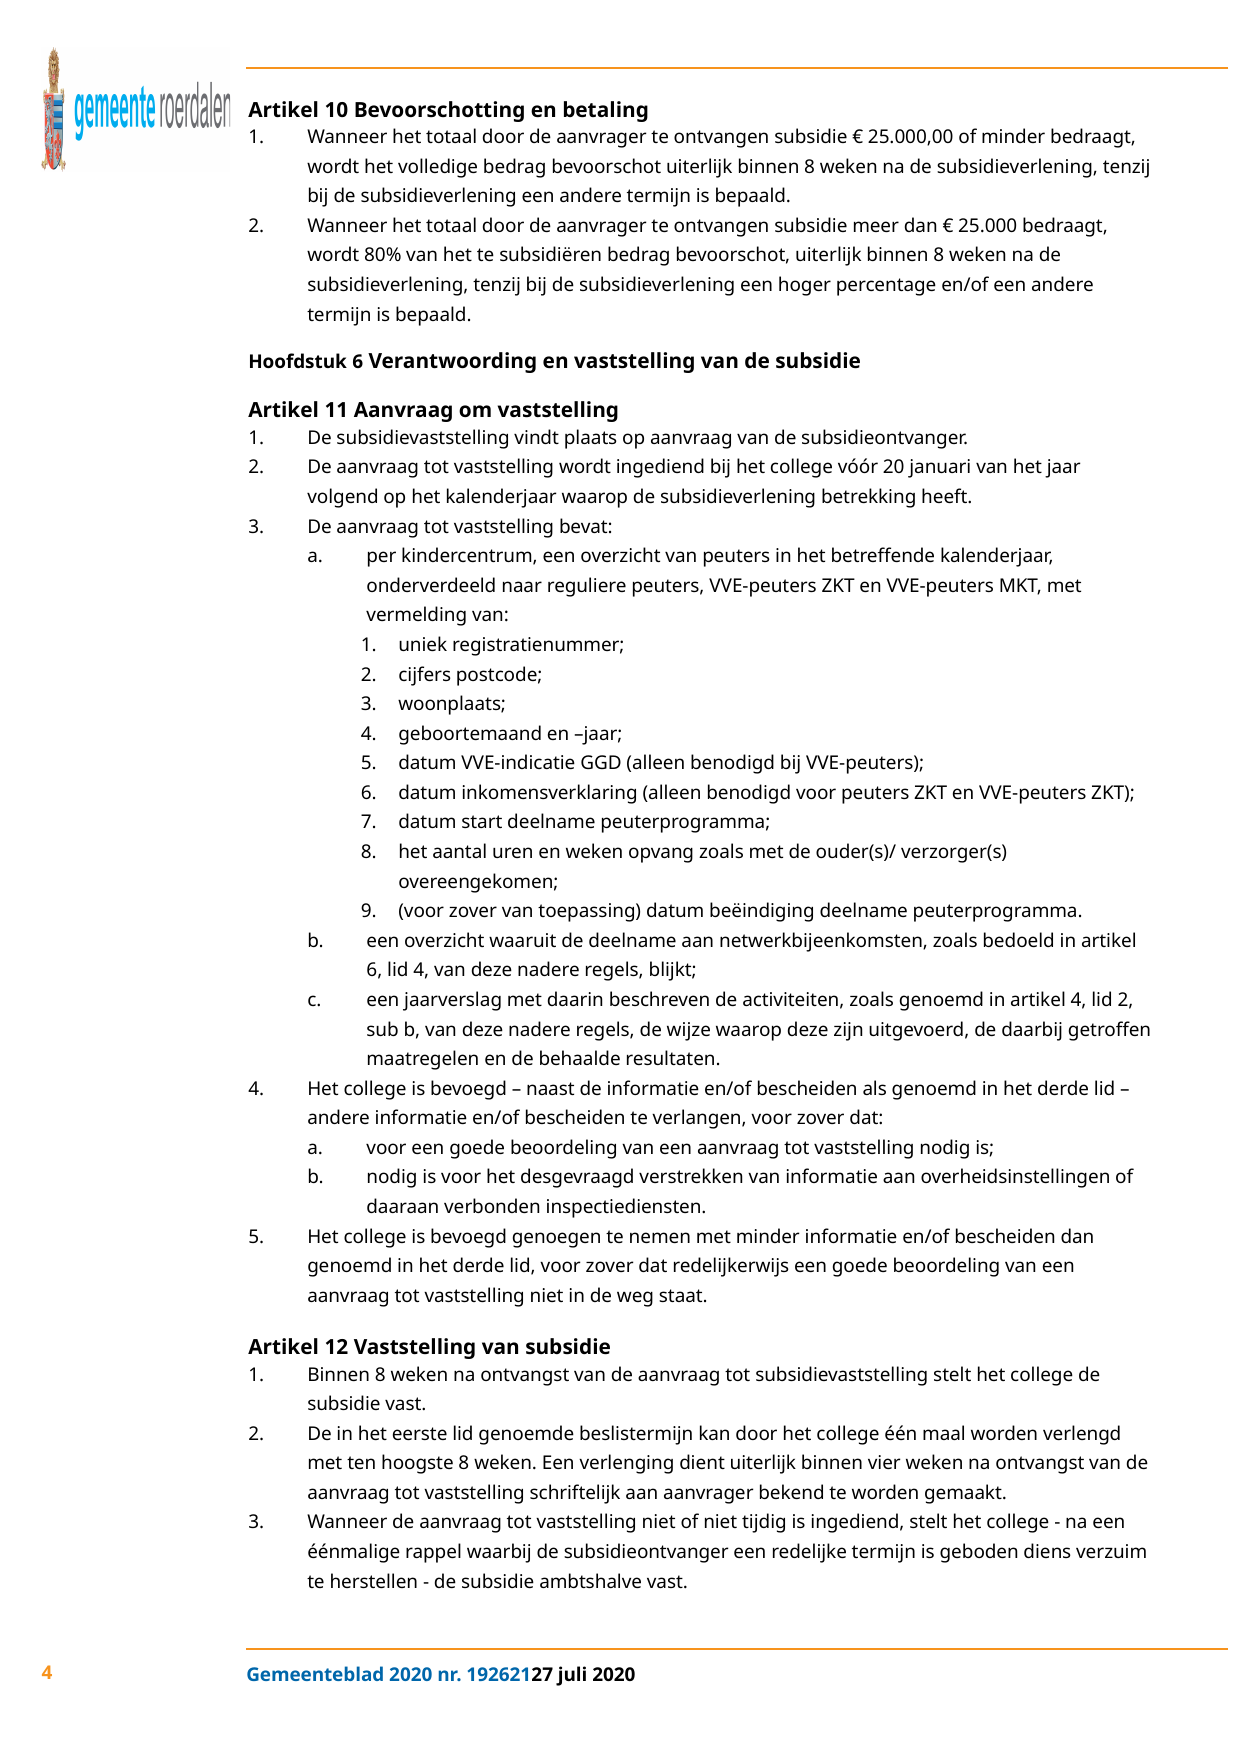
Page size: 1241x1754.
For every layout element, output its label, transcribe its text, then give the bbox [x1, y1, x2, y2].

list Wanneer het totaal door de aanvrager te ontvangen subsidie € 25.000,00 of minder bedraagt, wordt het volledige bedrag bevoorschot uiterlijk binnen 8 weken na de subsidieverlening, tenzij bij de subsidieverlening een andere termijn is bepaald. [248, 123, 1152, 208]
text Hoofdstuk 6 Verantwoording en vaststelling van de subsidie [248, 346, 1152, 375]
text Artikel 10 Bevoorschotting en betaling [248, 95, 1152, 123]
list Wanneer het totaal door de aanvrager te ontvangen subsidie meer dan € 25.000 bedraagt, wordt 80% van het te subsidiëren bedrag bevoorschot, uiterlijk binnen 8 weken na de subsidieverlening, tenzij bij de subsidieverlening een hoger percentage en/of een andere termijn is bepaald. [248, 212, 1152, 326]
list woonplaats; [361, 690, 1152, 716]
list De subsidievaststelling vindt plaats op aanvraag van de subsidieontvanger. [248, 424, 1152, 450]
list datum VVE-indicatie GGD (alleen benodigd bij VVE-peuters); [361, 749, 1152, 775]
list cijfers postcode; [361, 661, 1152, 686]
list een overzicht waaruit de deelname aan netwerkbijeenkomsten, zoals bedoeld in artikel 6, lid 4, van deze nadere regels, blijkt; [307, 927, 1152, 982]
text Artikel 11 Aanvraag om vaststelling [248, 396, 1152, 424]
list Binnen 8 weken na ontvangst van de aanvraag tot subsidievaststelling stelt het college de subsidie vast. [248, 1361, 1152, 1416]
list voor een goede beoordeling van een aanvraag tot vaststelling nodig is; [307, 1134, 1152, 1160]
list datum inkomensverklaring (alleen benodigd voor peuters ZKT en VVE-peuters ZKT); [361, 779, 1152, 805]
list De aanvraag tot vaststelling wordt ingediend bij het college vóór 20 januari van het jaar volgend op het kalenderjaar waarop de subsidieverlening betrekking heeft. [248, 454, 1152, 509]
list Wanneer de aanvraag tot vaststelling niet of niet tijdig is ingediend, stelt het college - na een éénmalige rappel waarbij de subsidieontvanger een redelijke termijn is geboden diens verzuim te herstellen - de subsidie ambtshalve vast. [248, 1509, 1152, 1594]
list een jaarverslag met daarin beschreven de activiteiten, zoals genoemd in artikel 4, lid 2, sub b, van deze nadere regels, de wijze waarop deze zijn uitgevoerd, de daarbij getroffen maatregelen en de behaalde resultaten. [307, 986, 1152, 1071]
list De aanvraag tot vaststelling bevat: [248, 513, 1152, 538]
list nodig is voor het desgevraagd verstrekken van informatie aan overheidsinstellingen of daaraan verbonden inspectiediensten. [307, 1164, 1152, 1219]
list Het college is bevoegd genoegen te nemen met minder informatie en/of bescheiden dan genoemd in het derde lid, voor zover dat redelijkerwijs een goede beoordeling van een aanvraag tot vaststelling niet in de weg staat. [248, 1223, 1152, 1308]
list De in het eerste lid genoemde beslistermijn kan door het college één maal worden verlengd met ten hoogste 8 weken. Een verlenging dient uiterlijk binnen vier weken na ontvangst van de aanvraag tot vaststelling schriftelijk aan aanvrager bekend te worden gemaakt. [248, 1420, 1152, 1505]
text Artikel 12 Vaststelling van subsidie [248, 1332, 1152, 1361]
list geboortemaand en –jaar; [361, 720, 1152, 746]
list datum start deelname peuterprogramma; [361, 809, 1152, 834]
list per kindercentrum, een overzicht van peuters in het betreffende kalenderjaar, onderverdeeld naar reguliere peuters, VVE-peuters ZKT en VVE-peuters MKT, met vermelding van: [307, 542, 1152, 627]
picture [41, 47, 231, 172]
list uniek registratienummer; [361, 631, 1152, 657]
list Het college is bevoegd – naast de informatie en/of bescheiden als genoemd in het derde lid – andere informatie en/of bescheiden te verlangen, voor zover dat: [248, 1075, 1152, 1130]
list (voor zover van toepassing) datum beëindiging deelname peuterprogramma. [361, 897, 1152, 923]
list het aantal uren en weken opvang zoals met de ouder(s)/ verzorger(s) overeengekomen; [361, 838, 1152, 893]
